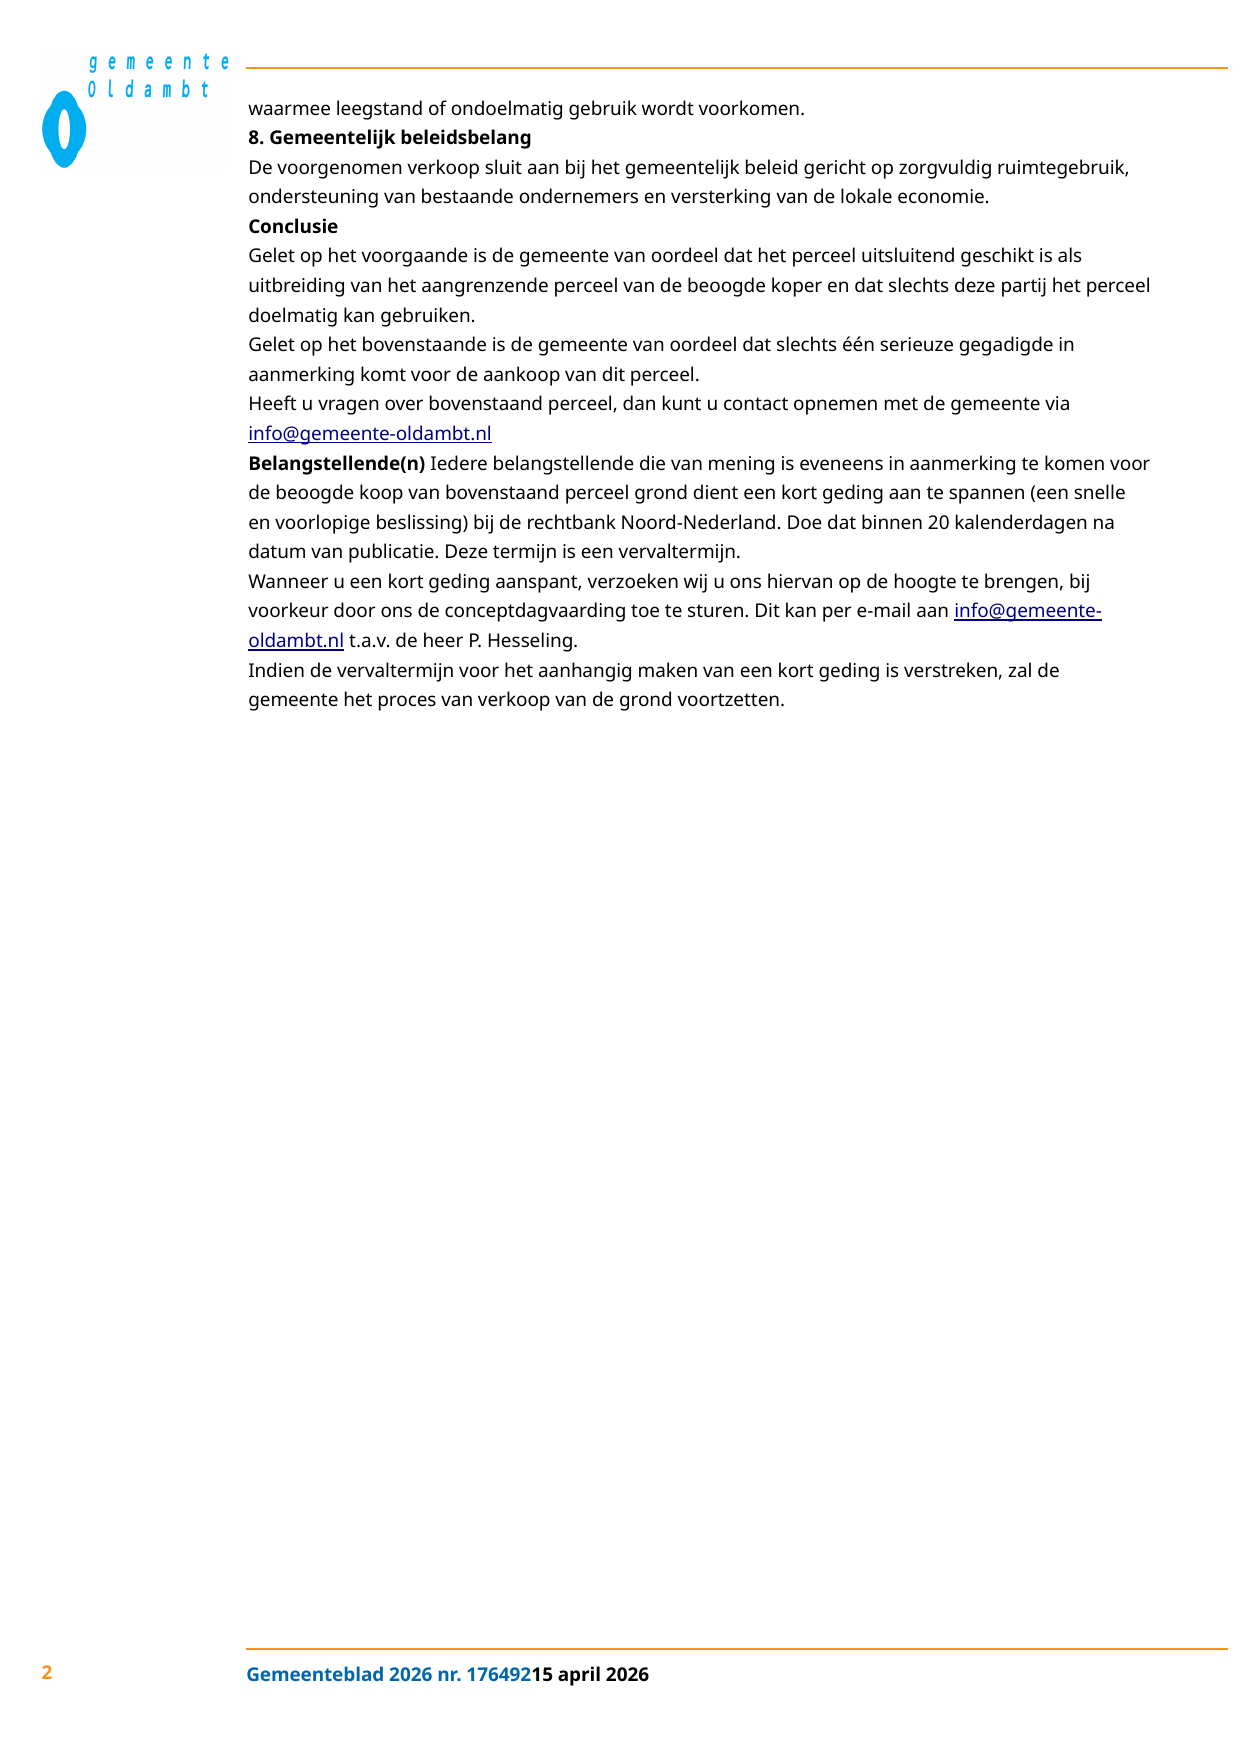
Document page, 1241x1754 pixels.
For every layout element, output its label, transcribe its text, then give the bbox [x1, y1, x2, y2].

text Wanneer u een kort geding aanspant, verzoeken wij u ons hiervan op de hoogte te brengen, bij voorkeur door ons de conceptdagvaarding toe te sturen. Dit kan per e-mail aan info@gemeente-oldambt.nl t.a.v. de heer P. Hesseling. [248, 568, 1152, 653]
text Gelet op het voorgaande is de gemeente van oordeel dat het perceel uitsluitend geschikt is als uitbreiding van het aangrenzende perceel van de beoogde koper en dat slechts deze partij het perceel doelmatig kan gebruiken. [248, 243, 1152, 328]
text De voorgenomen verkoop sluit aan bij het gemeentelijk beleid gericht op zorgvuldig ruimtegebruik, ondersteuning van bestaande ondernemers en versterking van de lokale economie. [248, 154, 1152, 209]
picture [41, 47, 231, 172]
text 8. Gemeentelijk beleidsbelang [248, 124, 1152, 150]
text Heeft u vragen over bovenstaand perceel, dan kunt u contact opnemen met de gemeente via info@gemeente-oldambt.nl [248, 391, 1152, 446]
text Gelet op het bovenstaande is de gemeente van oordeel dat slechts één serieuze gegadigde in aanmerking komt voor de aankoop van dit perceel. [248, 331, 1152, 387]
text Belangstellende(n) Iedere belangstellende die van mening is eveneens in aanmerking te komen voor de beoogde koop van bovenstaand perceel grond dient een kort geding aan te spannen (een snelle en voorlopige beslissing) bij de rechtbank Noord-Nederland. Doe dat binnen 20 kalenderdagen na datum van publicatie. Deze termijn is een vervaltermijn. [248, 450, 1152, 564]
text Conclusie [248, 213, 1152, 239]
text Indien de vervaltermijn voor het aanhangig maken van een kort geding is verstreken, zal de gemeente het proces van verkoop van de grond voortzetten. [248, 657, 1152, 712]
text waarmee leegstand of ondoelmatig gebruik wordt voorkomen. [248, 95, 1152, 121]
